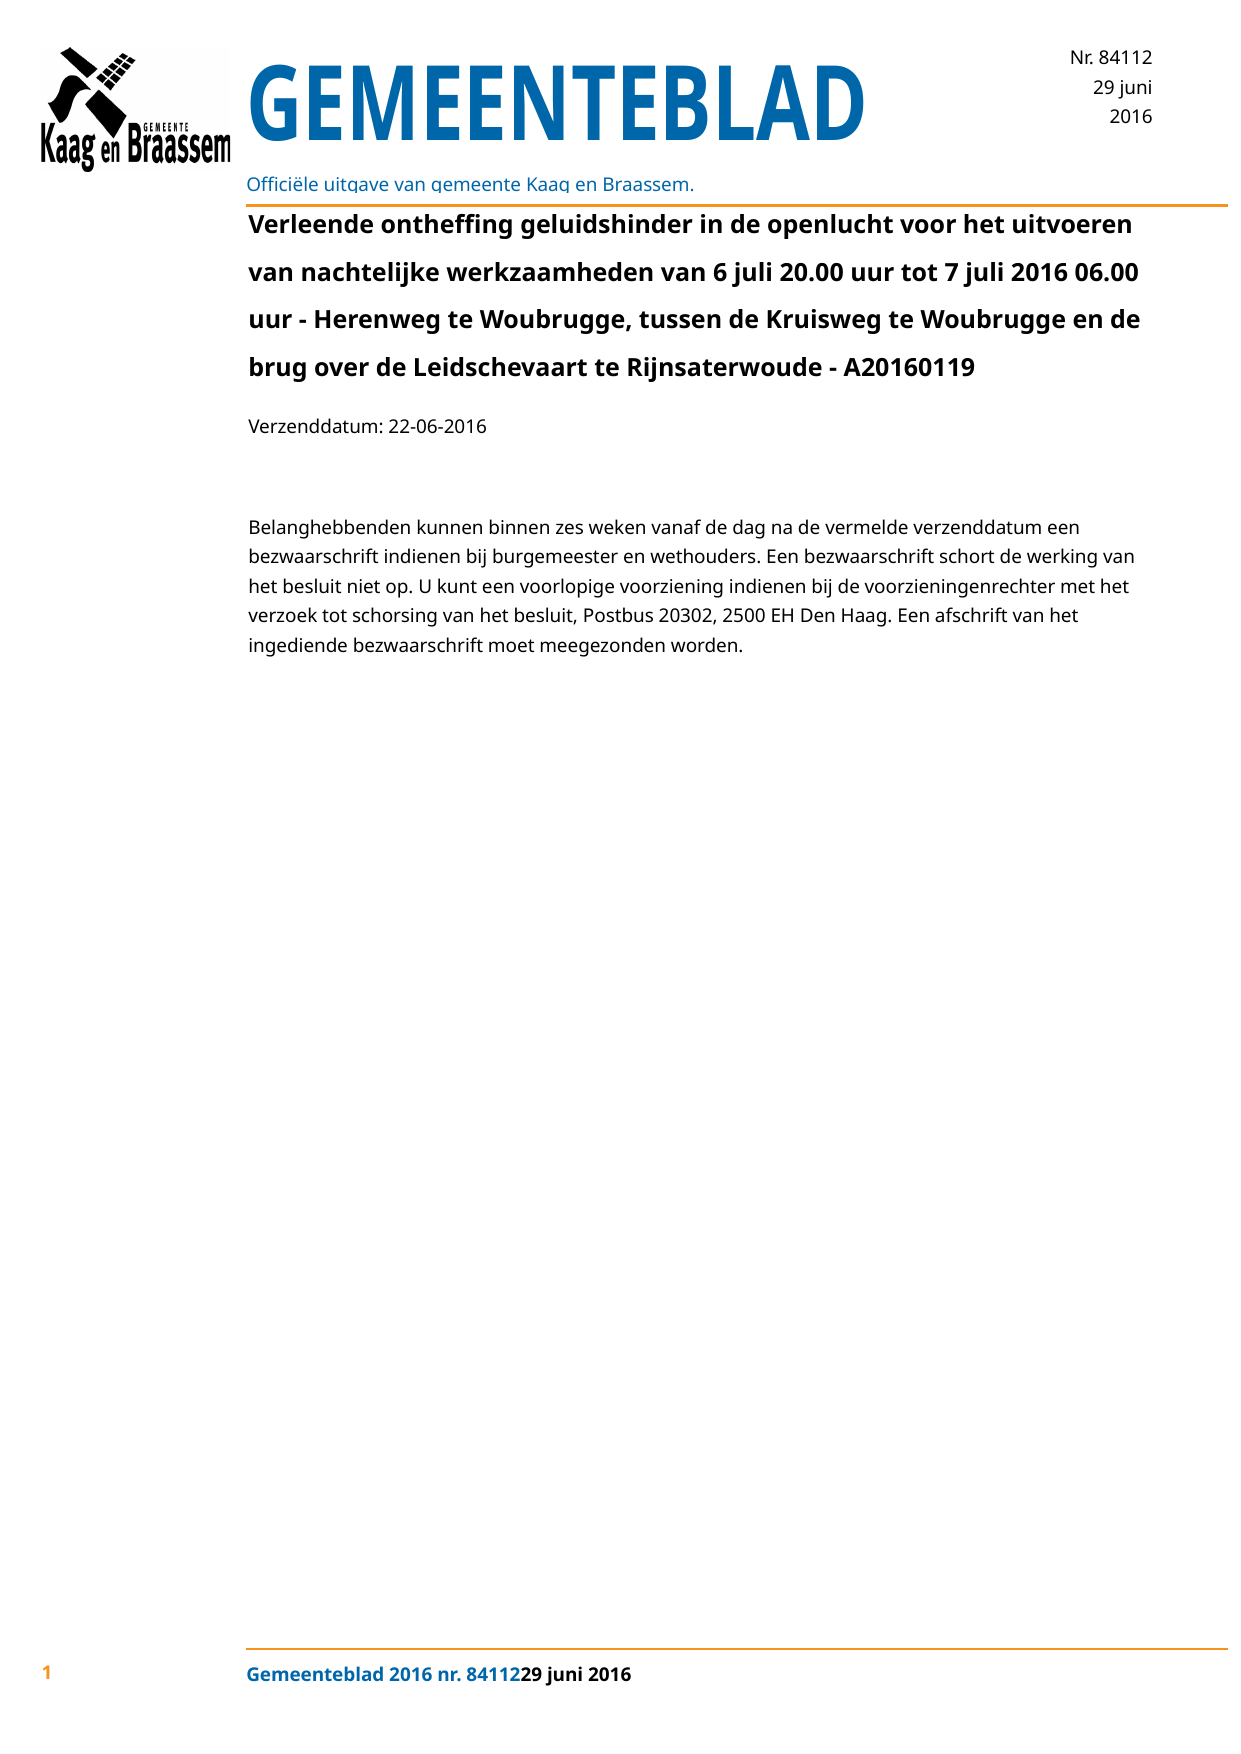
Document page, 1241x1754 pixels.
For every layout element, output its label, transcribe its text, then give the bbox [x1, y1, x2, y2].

text Verleende ontheffing geluidshinder in de openlucht voor het uitvoeren van nachtelijke werkzaamheden van 6 juli 20.00 uur tot 7 juli 2016 06.00 uur - Herenweg te Woubrugge, tussen de Kruisweg te Woubrugge en de brug over de Leidschevaart te Rijnsaterwoude - A20160119 [248, 207, 1152, 384]
text Belanghebbenden kunnen binnen zes weken vanaf de dag na de vermelde verzenddatum een bezwaarschrift indienen bij burgemeester en wethouders. Een bezwaarschrift schort de werking van het besluit niet op. U kunt een voorlopige voorziening indienen bij de voorzieningenrechter met het verzoek tot schorsing van het besluit, Postbus 20302, 2500 EH Den Haag. Een afschrift van het ingediende bezwaarschrift moet meegezonden worden. [248, 514, 1152, 658]
text Verzenddatum: 22-06-2016 [248, 413, 1152, 439]
picture [41, 47, 231, 172]
